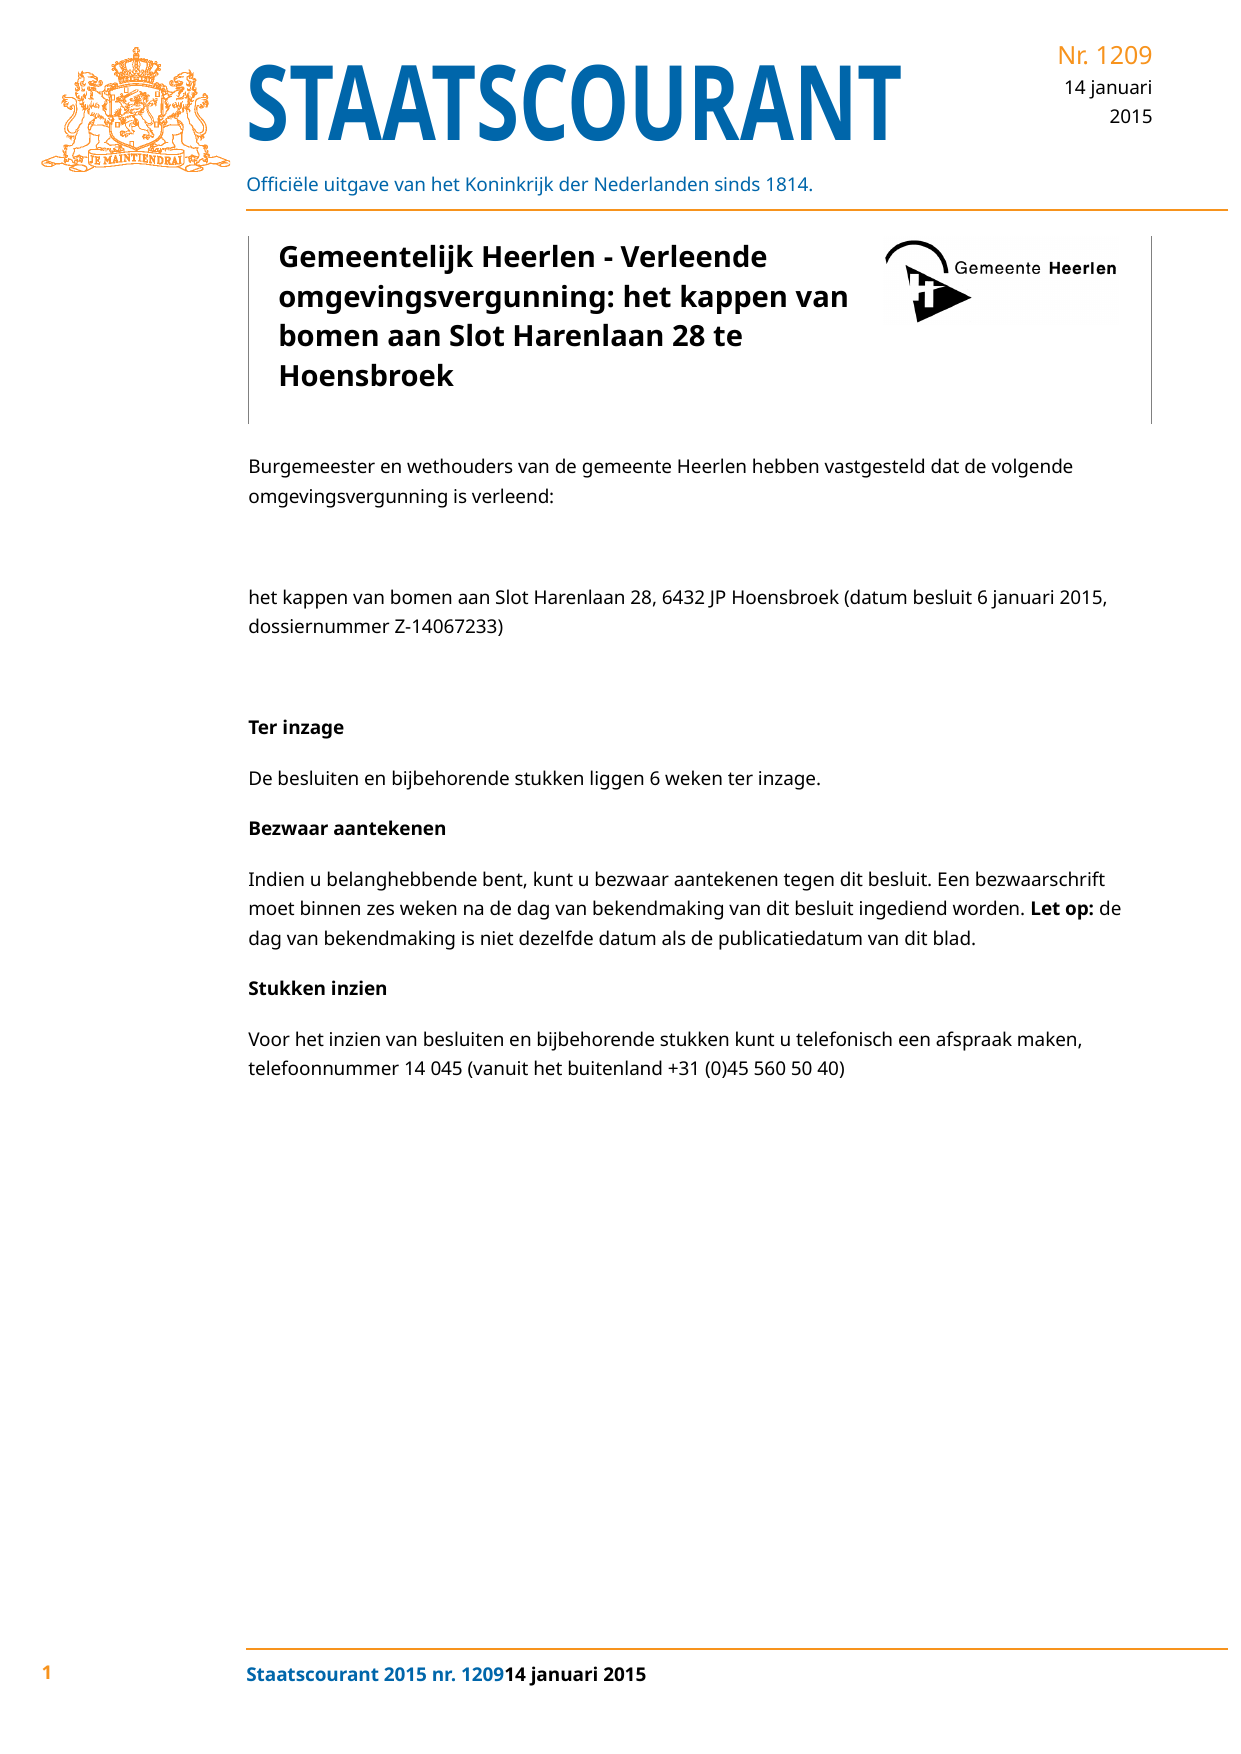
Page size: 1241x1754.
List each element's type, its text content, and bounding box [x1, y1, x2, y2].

text De besluiten en bijbehorende stukken liggen 6 weken ter inzage. [248, 765, 1152, 791]
text Stukken inzien [248, 975, 1152, 1001]
text Bezwaar aantekenen [248, 815, 1152, 841]
text Indien u belanghebbende bent, kunt u bezwaar aantekenen tegen dit besluit. Een bezwaarschrift moet binnen zes weken na de dag van bekendmaking van dit besluit ingediend worden. Let op: de dag van bekendmaking is niet dezelfde datum als de publicatiedatum van dit blad. [248, 866, 1152, 951]
text Voor het inzien van besluiten en bijbehorende stukken kunt u telefonisch een afspraak maken, telefoonnummer 14 045 (vanuit het buitenland +31 (0)45 560 50 40) [248, 1026, 1152, 1081]
text Ter inzage [248, 714, 1152, 740]
table_header Gemeentelijk Heerlen - Verleende omgevingsvergunning: het kappen van bomen aan Slot Harenlaan 28 te Hoensbroek [249, 236, 850, 424]
table_header [850, 236, 1151, 424]
picture [41, 47, 231, 172]
text het kappen van bomen aan Slot Harenlaan 28, 6432 JP Hoensbroek (datum besluit 6 januari 2015, dossiernummer Z-14067233) [248, 584, 1152, 639]
text Burgemeester en wethouders van de gemeente Heerlen hebben vastgesteld dat de volgende omgevingsvergunning is verleend: [248, 454, 1152, 509]
picture [882, 236, 1119, 325]
